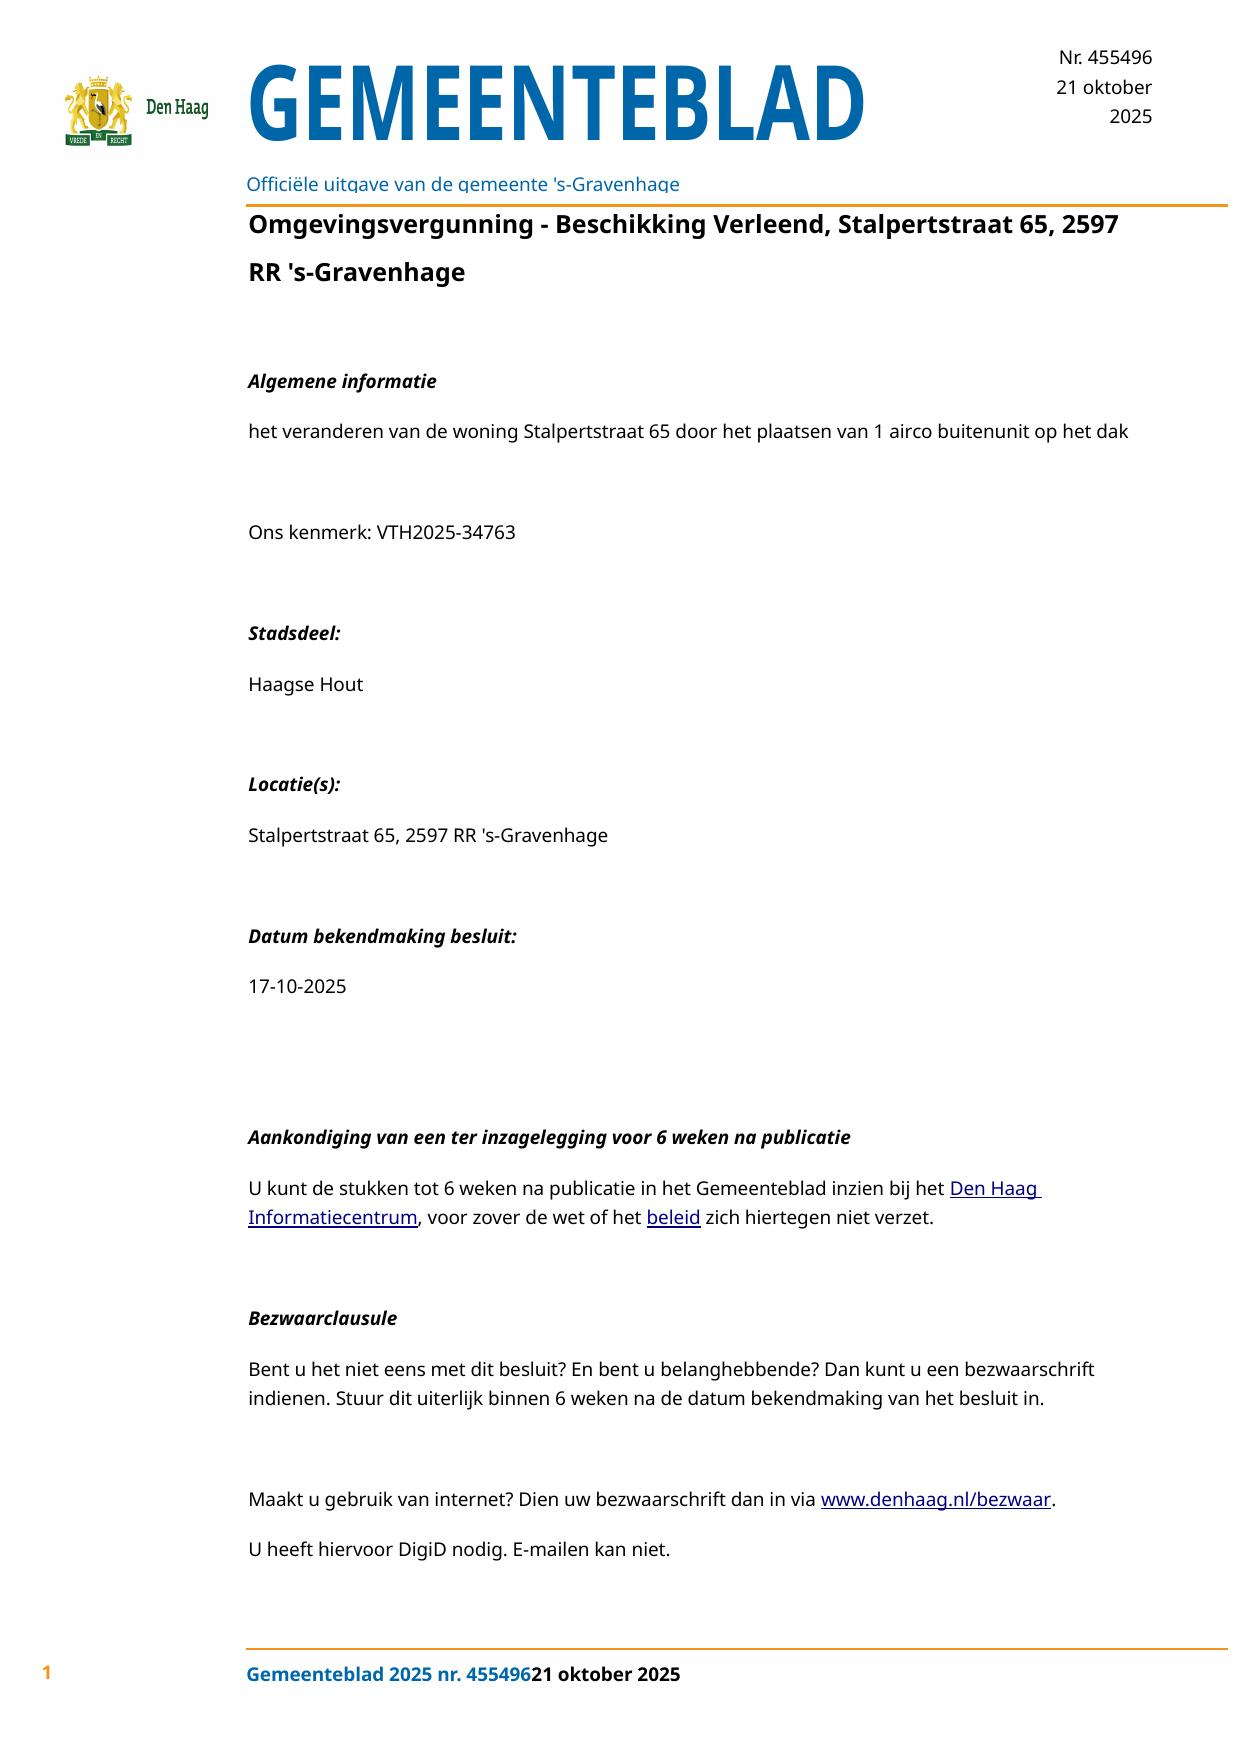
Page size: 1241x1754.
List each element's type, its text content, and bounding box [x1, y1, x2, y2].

text Datum bekendmaking besluit: [248, 923, 1152, 949]
text U heeft hiervoor DigiD nodig. E-mailen kan niet. [248, 1537, 1152, 1562]
picture [41, 47, 231, 172]
text Algemene informatie [248, 368, 1152, 394]
text Stalpertstraat 65, 2597 RR 's-Gravenhage [248, 822, 1152, 848]
text het veranderen van de woning Stalpertstraat 65 door het plaatsen van 1 airco buitenunit op het dak [248, 419, 1152, 444]
text Bent u het niet eens met dit besluit? En bent u belanghebbende? Dan kunt u een bezwaarschrift indienen. Stuur dit uiterlijk binnen 6 weken na de datum bekendmaking van het besluit in. [248, 1356, 1152, 1411]
text U kunt de stukken tot 6 weken na publicatie in het Gemeenteblad inzien bij het Den Haag Informatiecentrum, voor zover de wet of het beleid zich hiertegen niet verzet. [248, 1175, 1152, 1230]
text Omgevingsvergunning - Beschikking Verleend, Stalpertstraat 65, 2597 RR 's-Gravenhage [248, 207, 1152, 288]
text Ons kenmerk: VTH2025-34763 [248, 519, 1152, 545]
text Aankondiging van een ter inzagelegging voor 6 weken na publicatie [248, 1124, 1152, 1150]
text Locatie(s): [248, 772, 1152, 797]
text Maakt u gebruik van internet? Dien uw bezwaarschrift dan in via www.denhaag.nl/bezwaar. [248, 1486, 1152, 1512]
text Stadsdeel: [248, 620, 1152, 646]
text Haagse Hout [248, 671, 1152, 697]
text Bezwaarclausule [248, 1305, 1152, 1331]
text 17-10-2025 [248, 973, 1152, 999]
